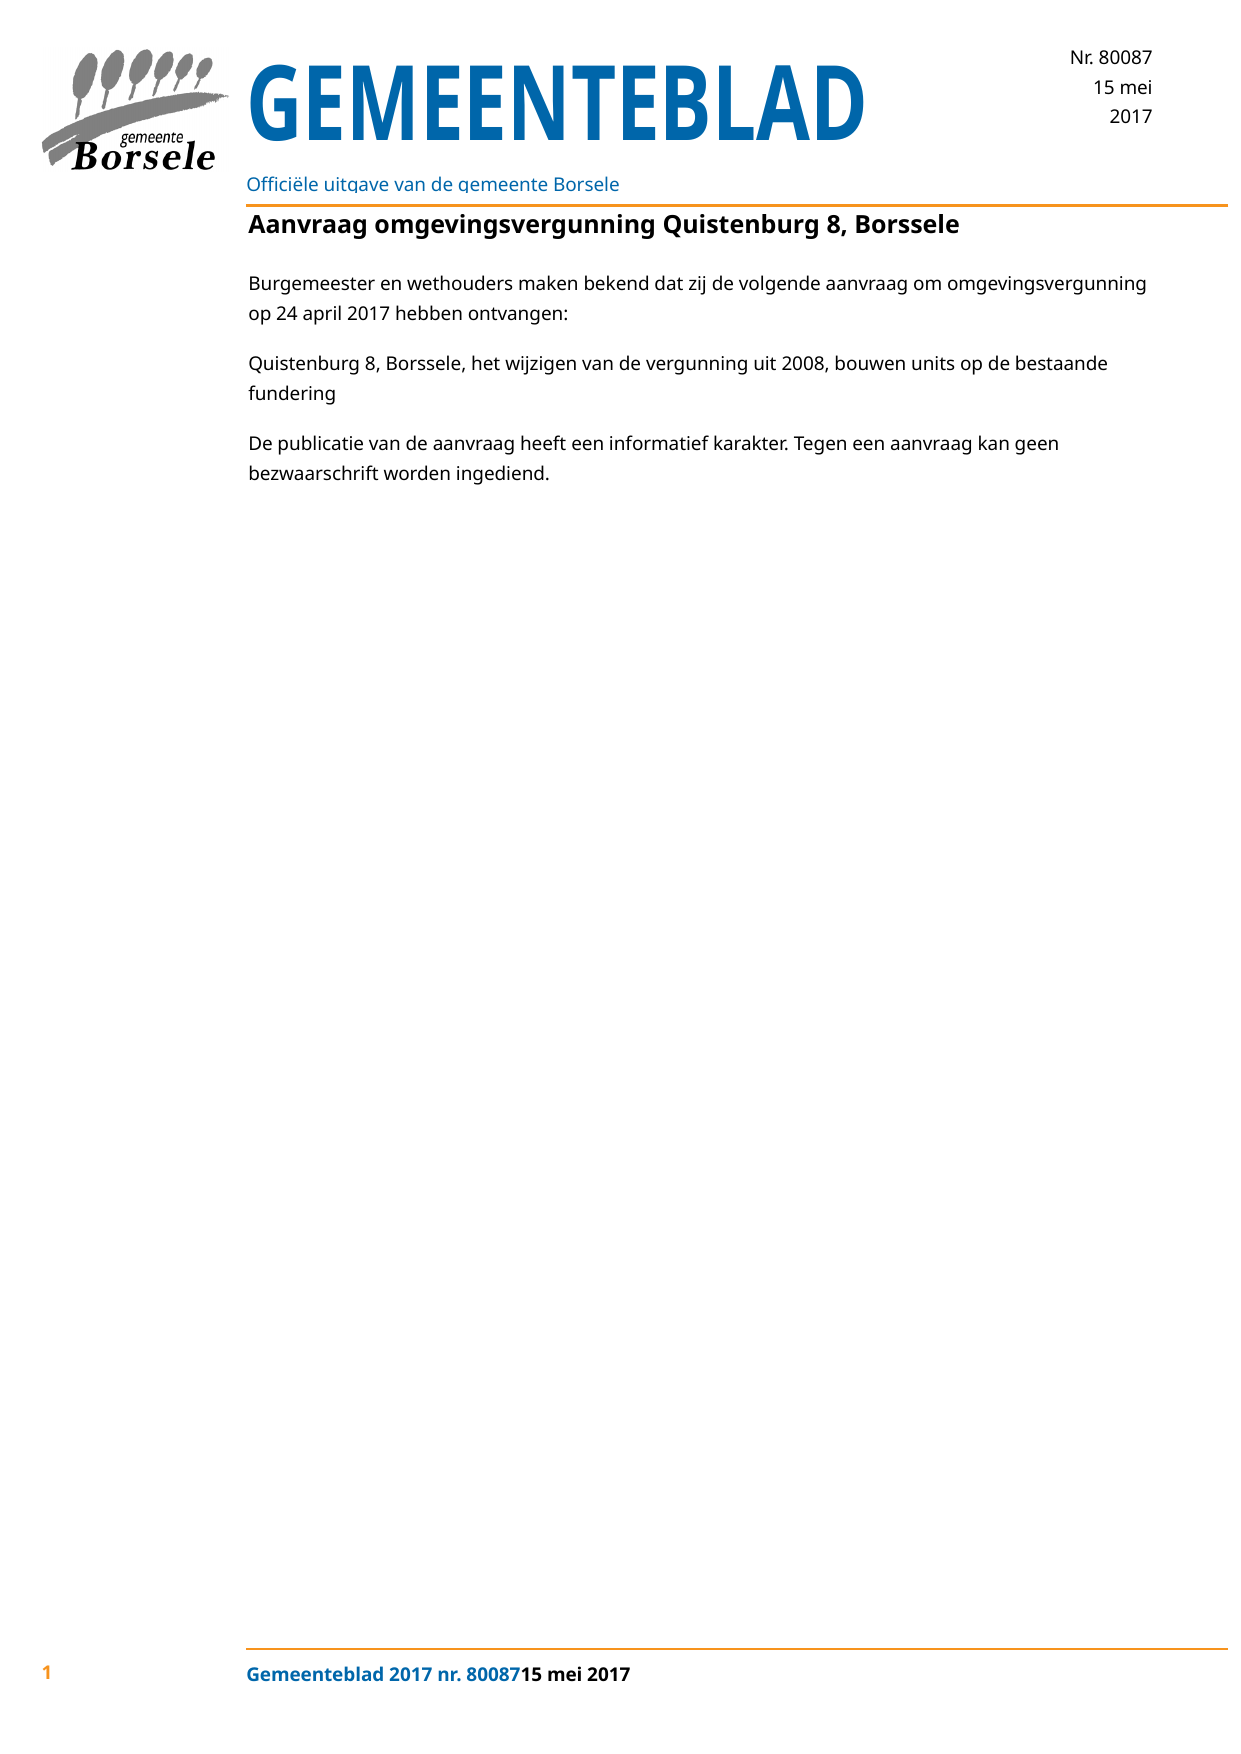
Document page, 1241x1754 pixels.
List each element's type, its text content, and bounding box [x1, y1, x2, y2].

text Aanvraag omgevingsvergunning Quistenburg 8, Borssele [248, 207, 1152, 241]
text De publicatie van de aanvraag heeft een informatief karakter. Tegen een aanvraag kan geen bezwaarschrift worden ingediend. [248, 430, 1152, 486]
text Quistenburg 8, Borssele, het wijzigen van de vergunning uit 2008, bouwen units op de bestaande fundering [248, 350, 1152, 406]
text Burgemeester en wethouders maken bekend dat zij de volgende aanvraag om omgevingsvergunning op 24 april 2017 hebben ontvangen: [248, 270, 1152, 326]
picture [41, 47, 231, 172]
